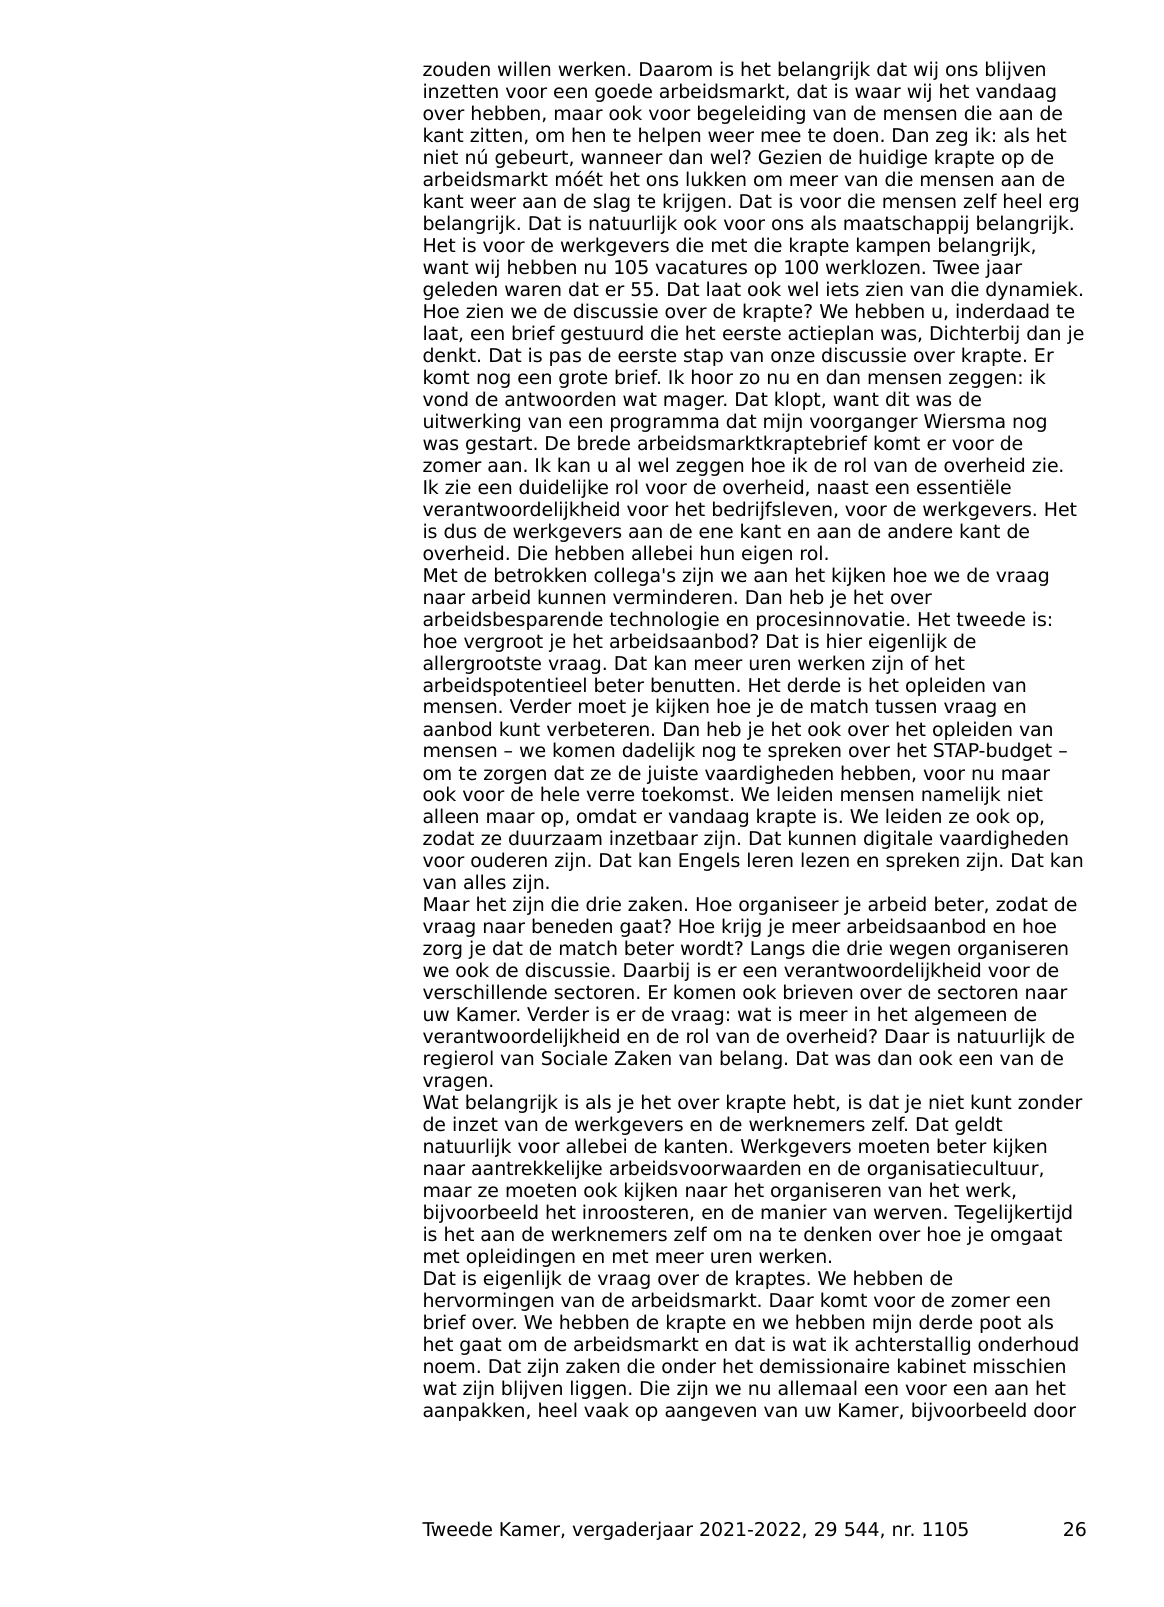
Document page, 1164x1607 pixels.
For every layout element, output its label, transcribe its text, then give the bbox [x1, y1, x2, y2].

text Maar het zijn die drie zaken. Hoe organiseer je arbeid beter, zodat de vraag naar beneden gaat? Hoe krijg je meer arbeidsaanbod en hoe zorg je dat de match beter wordt? Langs die drie wegen organiseren we ook de discussie. Daarbij is er een verantwoordelijkheid voor de verschillende sectoren. Er komen ook brieven over de sectoren naar uw Kamer. Verder is er de vraag: wat is meer in het algemeen de verantwoordelijkheid en de rol van de overheid? Daar is natuurlijk de regierol van Sociale Zaken van belang. Dat was dan ook een van de vragen. [422, 894, 1087, 1092]
text Hoe zien we de discussie over de krapte? We hebben u, inderdaad te laat, een brief gestuurd die het eerste actieplan was, Dichterbij dan je denkt. Dat is pas de eerste stap van onze discussie over krapte. Er komt nog een grote brief. Ik hoor zo nu en dan mensen zeggen: ik vond de antwoorden wat mager. Dat klopt, want dit was de uitwerking van een programma dat mijn voorganger Wiersma nog was gestart. De brede arbeidsmarktkraptebrief komt er voor de zomer aan. Ik kan u al wel zeggen hoe ik de rol van de overheid zie. Ik zie een duidelijke rol voor de overheid, naast een essentiële verantwoordelijkheid voor het bedrijfsleven, voor de werkgevers. Het is dus de werkgevers aan de ene kant en aan de andere kant de overheid. Die hebben allebei hun eigen rol. [422, 301, 1087, 564]
text Met de betrokken collega's zijn we aan het kijken hoe we de vraag naar arbeid kunnen verminderen. Dan heb je het over arbeidsbesparende technologie en procesinnovatie. Het tweede is: hoe vergroot je het arbeidsaanbod? Dat is hier eigenlijk de allergrootste vraag. Dat kan meer uren werken zijn of het arbeidspotentieel beter benutten. Het derde is het opleiden van mensen. Verder moet je kijken hoe je de match tussen vraag en aanbod kunt verbeteren. Dan heb je het ook over het opleiden van mensen – we komen dadelijk nog te spreken over het STAP-budget – om te zorgen dat ze de juiste vaardigheden hebben, voor nu maar ook voor de hele verre toekomst. We leiden mensen namelijk niet alleen maar op, omdat er vandaag krapte is. We leiden ze ook op, zodat ze duurzaam inzetbaar zijn. Dat kunnen digitale vaardigheden voor ouderen zijn. Dat kan Engels leren lezen en spreken zijn. Dat kan van alles zijn. [422, 564, 1087, 894]
text Wat belangrijk is als je het over krapte hebt, is dat je niet kunt zonder de inzet van de werkgevers en de werknemers zelf. Dat geldt natuurlijk voor allebei de kanten. Werkgevers moeten beter kijken naar aantrekkelijke arbeidsvoorwaarden en de organisatiecultuur, maar ze moeten ook kijken naar het organiseren van het werk, bijvoorbeeld het inroosteren, en de manier van werven. Tegelijkertijd is het aan de werknemers zelf om na te denken over hoe je omgaat met opleidingen en met meer uren werken. [422, 1092, 1087, 1268]
text Dat is eigenlijk de vraag over de kraptes. We hebben de hervormingen van de arbeidsmarkt. Daar komt voor de zomer een brief over. We hebben de krapte en we hebben mijn derde poot als het gaat om de arbeidsmarkt en dat is wat ik achterstallig onderhoud noem. Dat zijn zaken die onder het demissionaire kabinet misschien wat zijn blijven liggen. Die zijn we nu allemaal een voor een aan het aanpakken, heel vaak op aangeven van uw Kamer, bijvoorbeeld door [422, 1268, 1087, 1422]
text zouden willen werken. Daarom is het belangrijk dat wij ons blijven inzetten voor een goede arbeidsmarkt, dat is waar wij het vandaag over hebben, maar ook voor begeleiding van de mensen die aan de kant zitten, om hen te helpen weer mee te doen. Dan zeg ik: als het niet nú gebeurt, wanneer dan wel? Gezien de huidige krapte op de arbeidsmarkt móét het ons lukken om meer van die mensen aan de kant weer aan de slag te krijgen. Dat is voor die mensen zelf heel erg belangrijk. Dat is natuurlijk ook voor ons als maatschappij belangrijk. Het is voor de werkgevers die met die krapte kampen belangrijk, want wij hebben nu 105 vacatures op 100 werklozen. Twee jaar geleden waren dat er 55. Dat laat ook wel iets zien van die dynamiek. [422, 59, 1087, 301]
